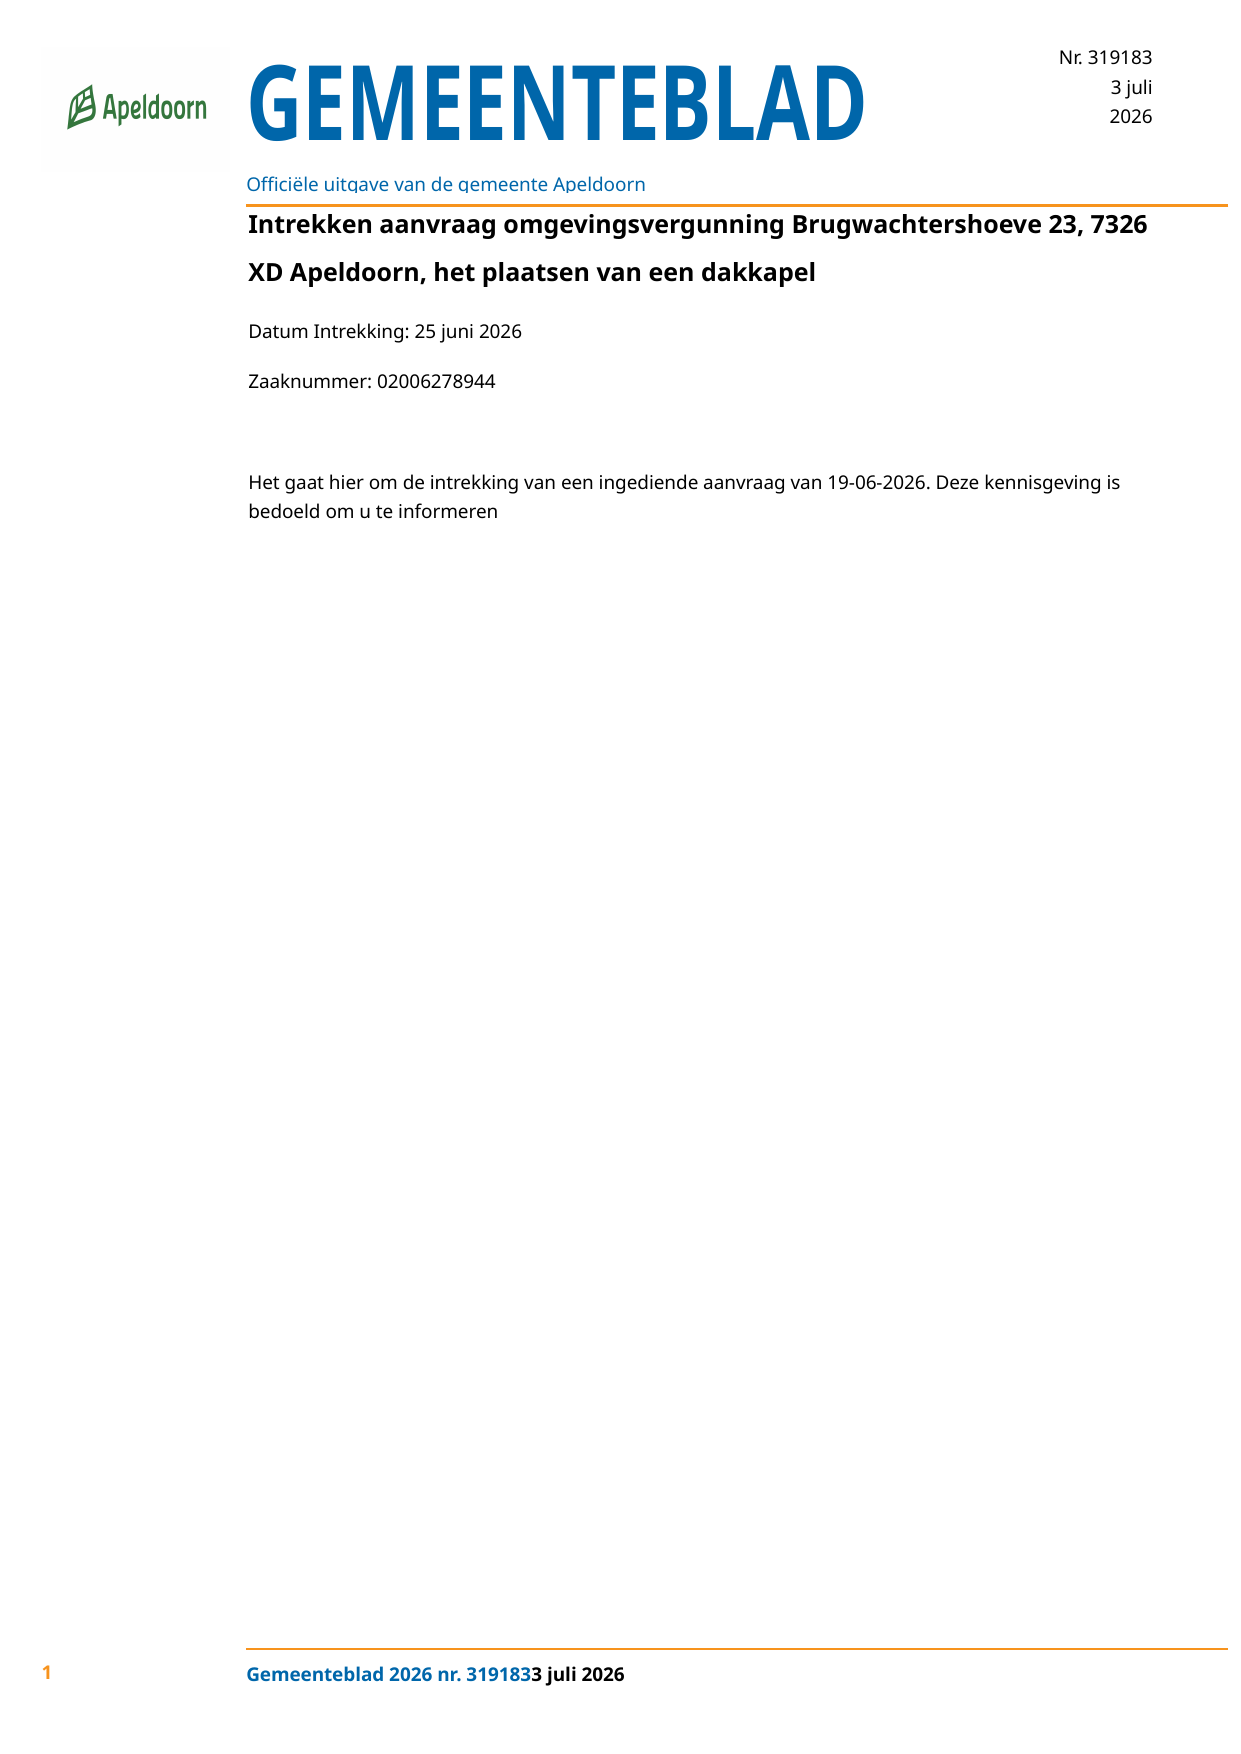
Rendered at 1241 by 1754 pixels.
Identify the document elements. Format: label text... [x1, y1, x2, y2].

picture [41, 47, 231, 172]
text Intrekken aanvraag omgevingsvergunning Brugwachtershoeve 23, 7326 XD Apeldoorn, het plaatsen van een dakkapel [248, 207, 1152, 288]
text Datum Intrekking: 25 juni 2026 [248, 318, 1152, 344]
text Zaaknummer: 02006278944 [248, 368, 1152, 394]
text Het gaat hier om de intrekking van een ingediende aanvraag van 19-06-2026. Deze kennisgeving is bedoeld om u te informeren [248, 469, 1152, 524]
